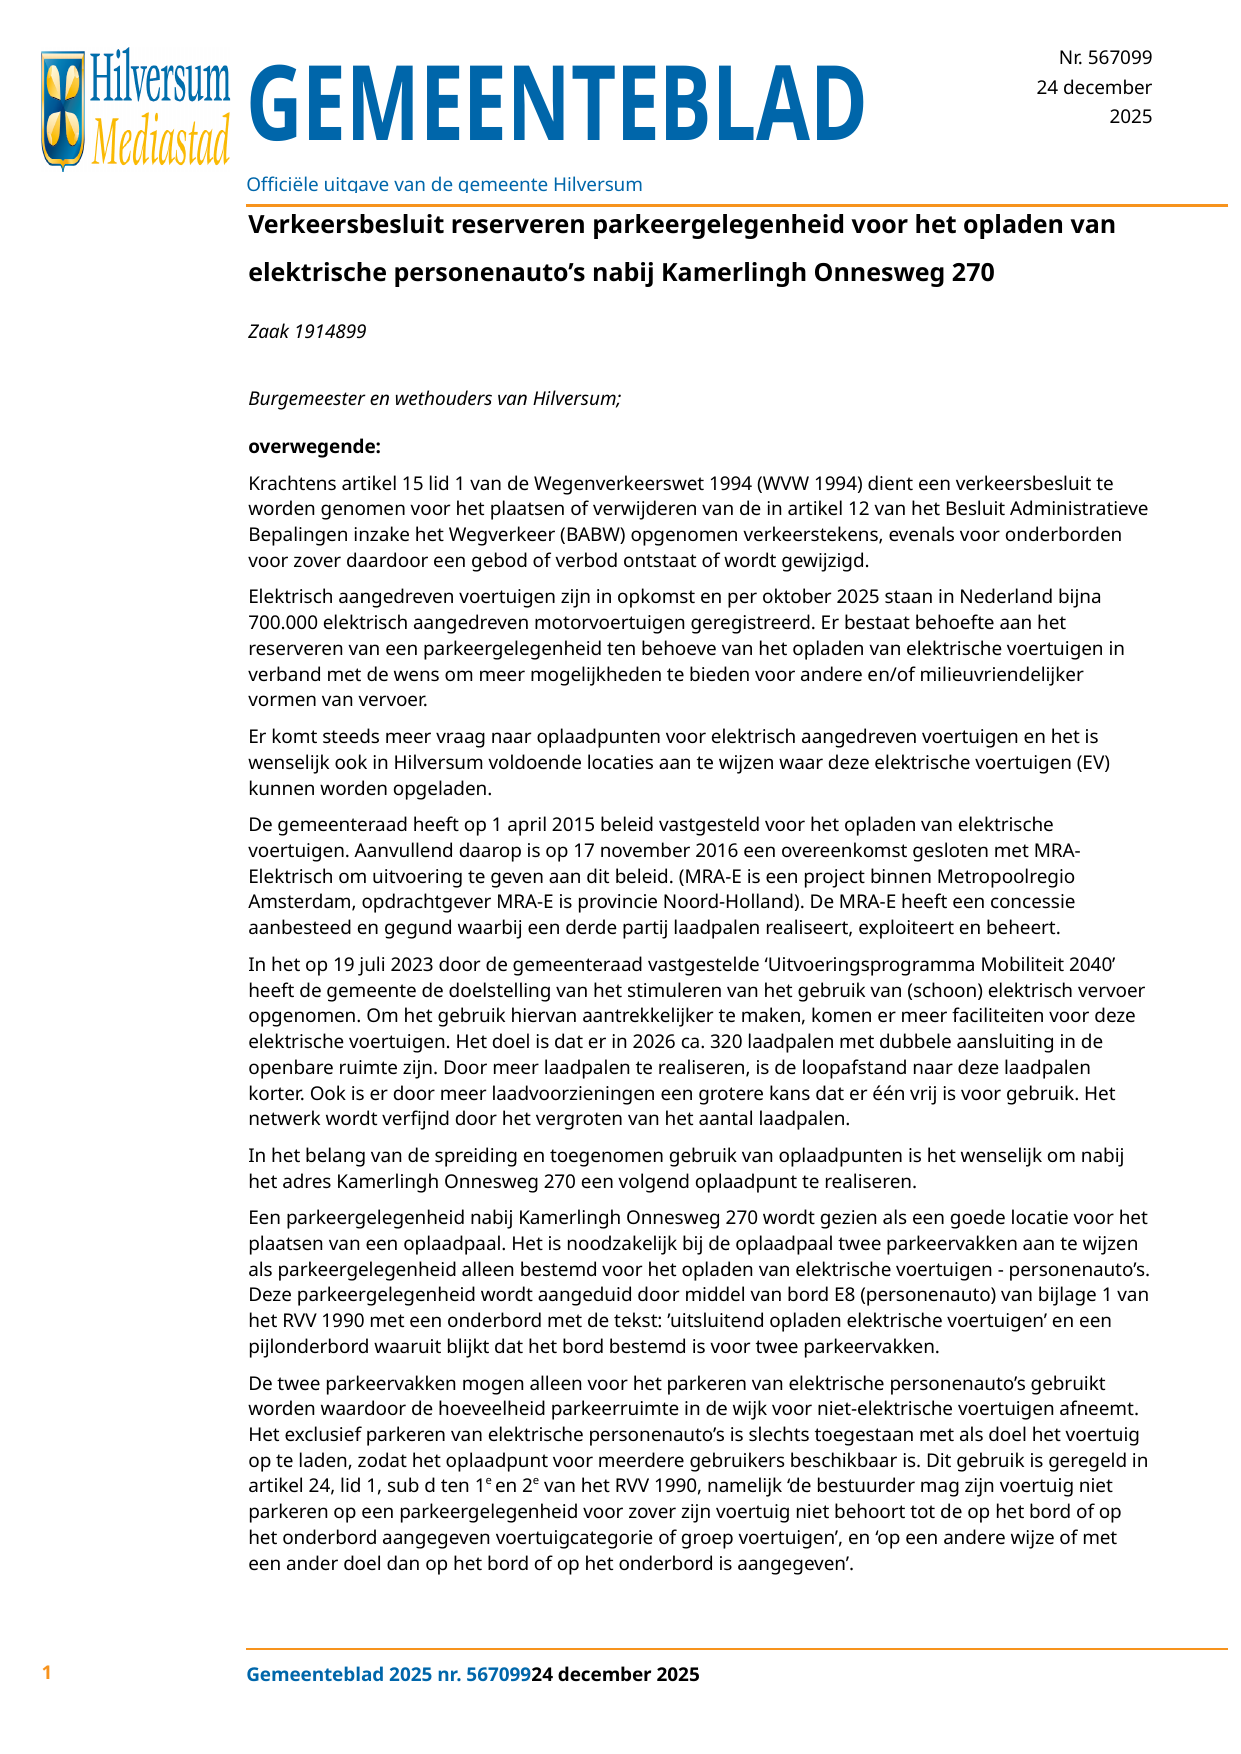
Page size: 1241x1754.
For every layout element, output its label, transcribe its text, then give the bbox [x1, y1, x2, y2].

text Krachtens artikel 15 lid 1 van de Wegenverkeerswet 1994 (WVW 1994) dient een verkeersbesluit te worden genomen voor het plaatsen of verwijderen van de in artikel 12 van het Besluit Administratieve Bepalingen inzake het Wegverkeer (BABW) opgenomen verkeerstekens, evenals voor onderborden voor zover daardoor een gebod of verbod ontstaat of wordt gewijzigd. [248, 470, 1152, 573]
text Zaak 1914899 [248, 318, 1152, 344]
text In het op 19 juli 2023 door de gemeenteraad vastgestelde ‘Uitvoeringsprogramma Mobiliteit 2040’ heeft de gemeente de doelstelling van het stimuleren van het gebruik van (schoon) elektrisch vervoer opgenomen. Om het gebruik hiervan aantrekkelijker te maken, komen er meer faciliteiten voor deze elektrische voertuigen. Het doel is dat er in 2026 ca. 320 laadpalen met dubbele aansluiting in de openbare ruimte zijn. Door meer laadpalen te realiseren, is de loopafstand naar deze laadpalen korter. Ook is er door meer laadvoorzieningen een grotere kans dat er één vrij is voor gebruik. Het netwerk wordt verfijnd door het vergroten van het aantal laadpalen. [248, 951, 1152, 1131]
text overwegende: [248, 433, 1152, 459]
picture [41, 47, 231, 172]
text De twee parkeervakken mogen alleen voor het parkeren van elektrische personenauto’s gebruikt worden waardoor de hoeveelheid parkeerruimte in de wijk voor niet-elektrische voertuigen afneemt. Het exclusief parkeren van elektrische personenauto’s is slechts toegestaan met als doel het voertuig op te laden, zodat het oplaadpunt voor meerdere gebruikers beschikbaar is. Dit gebruik is geregeld in artikel 24, lid 1, sub d ten 1e en 2e van het RVV 1990, namelijk ‘de bestuurder mag zijn voertuig niet parkeren op een parkeergelegenheid voor zover zijn voertuig niet behoort tot de op het bord of op het onderbord aangegeven voertuigcategorie of groep voertuigen’, en ‘op een andere wijze of met een ander doel dan op het bord of op het onderbord is aangegeven’. [248, 1370, 1152, 1576]
text In het belang van de spreiding en toegenomen gebruik van oplaadpunten is het wenselijk om nabij het adres Kamerlingh Onnesweg 270 een volgend oplaadpunt te realiseren. [248, 1142, 1152, 1193]
text Er komt steeds meer vraag naar oplaadpunten voor elektrisch aangedreven voertuigen en het is wenselijk ook in Hilversum voldoende locaties aan te wijzen waar deze elektrische voertuigen (EV) kunnen worden opgeladen. [248, 723, 1152, 801]
text Burgemeester en wethouders van Hilversum; [248, 386, 1152, 411]
text Elektrisch aangedreven voertuigen zijn in opkomst en per oktober 2025 staan in Nederland bijna 700.000 elektrisch aangedreven motorvoertuigen geregistreerd. Er bestaat behoefte aan het reserveren van een parkeergelegenheid ten behoeve van het opladen van elektrische voertuigen in verband met de wens om meer mogelijkheden te bieden voor andere en/of milieuvriendelijker vormen van vervoer. [248, 584, 1152, 712]
text Verkeersbesluit reserveren parkeergelegenheid voor het opladen van elektrische personenauto’s nabij Kamerlingh Onnesweg 270 [248, 207, 1152, 288]
text De gemeenteraad heeft op 1 april 2015 beleid vastgesteld voor het opladen van elektrische voertuigen. Aanvullend daarop is op 17 november 2016 een overeenkomst gesloten met MRA-Elektrisch om uitvoering te geven aan dit beleid. (MRA-E is een project binnen Metropoolregio Amsterdam, opdrachtgever MRA-E is provincie Noord-Holland). De MRA-E heeft een concessie aanbesteed en gegund waarbij een derde partij laadpalen realiseert, exploiteert en beheert. [248, 811, 1152, 940]
text Een parkeergelegenheid nabij Kamerlingh Onnesweg 270 wordt gezien als een goede locatie voor het plaatsen van een oplaadpaal. Het is noodzakelijk bij de oplaadpaal twee parkeervakken aan te wijzen als parkeergelegenheid alleen bestemd voor het opladen van elektrische voertuigen - personenauto’s. Deze parkeergelegenheid wordt aangeduid door middel van bord E8 (personenauto) van bijlage 1 van het RVV 1990 met een onderbord met de tekst: ’uitsluitend opladen elektrische voertuigen’ en een pijlonderbord waaruit blijkt dat het bord bestemd is voor twee parkeervakken. [248, 1204, 1152, 1359]
